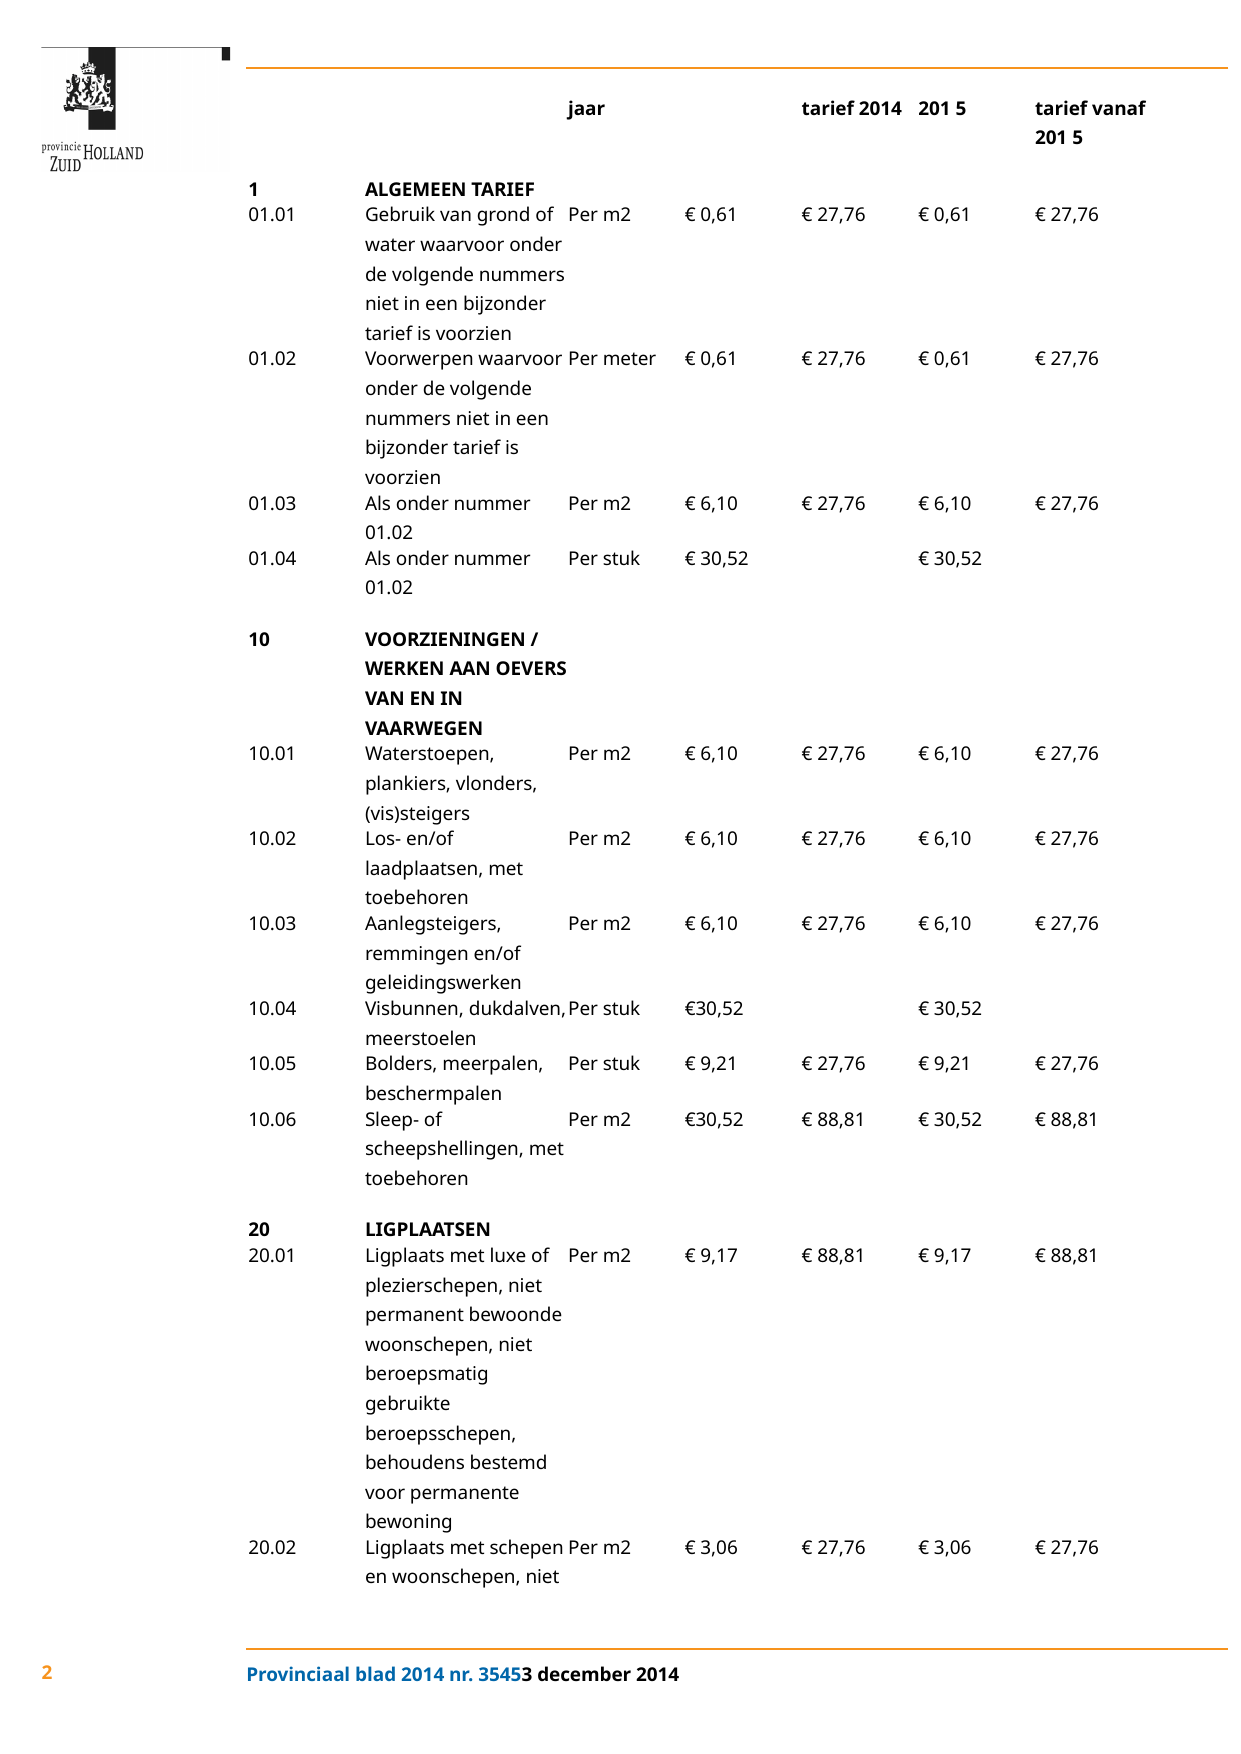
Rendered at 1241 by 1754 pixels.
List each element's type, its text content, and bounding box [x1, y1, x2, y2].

table_cell Waterstoepen, plankiers, vlonders, (vis)steigers [365, 741, 568, 825]
table_cell € 27,76 [1035, 741, 1152, 825]
table_cell [1035, 1191, 1152, 1216]
table_cell tarief vanaf 201 5 [1035, 95, 1152, 150]
table_cell 20 [248, 1216, 365, 1242]
table_cell [685, 1191, 801, 1216]
table_cell 10.02 [248, 825, 365, 910]
table_cell [1035, 176, 1152, 202]
table_cell € 6,10 [685, 490, 801, 545]
table_cell Gebruik van grond of water waarvoor onder de volgende nummers niet in een bijzonder tarief is voorzien [365, 202, 568, 346]
table_cell [1035, 600, 1152, 626]
table_cell € 27,76 [1035, 490, 1152, 545]
table_cell [685, 150, 801, 176]
table_cell Per m2 [568, 1106, 684, 1191]
table_cell [918, 1191, 1035, 1216]
table_cell [365, 600, 568, 626]
table_cell € 27,76 [801, 1051, 918, 1106]
table_cell € 27,76 [1035, 910, 1152, 995]
table_cell [918, 626, 1035, 741]
table_cell 01.01 [248, 202, 365, 346]
table_cell 201 5 [918, 95, 1035, 150]
table_cell € 6,10 [685, 741, 801, 825]
table_cell [365, 1191, 568, 1216]
table_cell [568, 176, 684, 202]
table_cell € 27,76 [801, 1534, 918, 1589]
table_cell [568, 150, 684, 176]
table_cell € 3,06 [918, 1534, 1035, 1589]
table_cell € 6,10 [685, 825, 801, 910]
table_cell € 27,76 [801, 346, 918, 490]
table_cell [801, 1216, 918, 1242]
table_cell [248, 1191, 365, 1216]
table_cell [1035, 1216, 1152, 1242]
table_cell € 27,76 [801, 910, 918, 995]
table_cell € 9,21 [918, 1051, 1035, 1106]
table_cell 01.03 [248, 490, 365, 545]
table_cell € 0,61 [685, 346, 801, 490]
table_cell Per stuk [568, 545, 684, 600]
table_cell [801, 176, 918, 202]
table_cell Per m2 [568, 1534, 684, 1589]
table_cell Visbunnen, dukdalven, meerstoelen [365, 995, 568, 1051]
table_cell € 88,81 [1035, 1106, 1152, 1191]
table_cell [918, 1216, 1035, 1242]
table_cell Per stuk [568, 995, 684, 1051]
table_cell € 30,52 [918, 545, 1035, 600]
table_cell € 30,52 [918, 1106, 1035, 1191]
table_cell [801, 545, 918, 600]
table_cell ALGEMEEN TARIEF [365, 176, 568, 202]
table_cell € 6,10 [918, 741, 1035, 825]
table_cell Aanlegsteigers, remmingen en/of geleidingswerken [365, 910, 568, 995]
table_cell [568, 1191, 684, 1216]
picture [41, 47, 231, 172]
table_cell [801, 995, 918, 1051]
table_cell € 27,76 [1035, 1534, 1152, 1589]
table_cell [685, 176, 801, 202]
table_cell LIGPLAATSEN [365, 1216, 568, 1242]
table_cell jaar [568, 95, 684, 150]
table_cell [248, 150, 365, 176]
table_cell 01.02 [248, 346, 365, 490]
table_cell € 9,17 [918, 1242, 1035, 1534]
table_cell Als onder nummer 01.02 [365, 490, 568, 545]
table_cell [685, 626, 801, 741]
table_cell [1035, 545, 1152, 600]
table_cell 10.04 [248, 995, 365, 1051]
table_cell [568, 600, 684, 626]
table_cell Ligplaats met luxe of plezierschepen, niet permanent bewoonde woonschepen, niet beroepsmatig gebruikte beroepsschepen, behoudens bestemd voor permanente bewoning [365, 1242, 568, 1534]
table_cell € 27,76 [801, 202, 918, 346]
table_cell 1 [248, 176, 365, 202]
table_cell € 0,61 [918, 202, 1035, 346]
table_cell 10.05 [248, 1051, 365, 1106]
table_cell 10.06 [248, 1106, 365, 1191]
table_cell Voorwerpen waarvoor onder de volgende nummers niet in een bijzonder tarief is voorzien [365, 346, 568, 490]
table_cell Per m2 [568, 741, 684, 825]
table_cell [918, 150, 1035, 176]
table_cell [801, 600, 918, 626]
table_cell € 88,81 [801, 1242, 918, 1534]
table_cell € 27,76 [1035, 202, 1152, 346]
table_cell 01.04 [248, 545, 365, 600]
table_cell Bolders, meerpalen, beschermpalen [365, 1051, 568, 1106]
table_cell € 6,10 [918, 825, 1035, 910]
table_cell Per m2 [568, 825, 684, 910]
table_cell [248, 95, 365, 150]
table_cell tarief 2014 [801, 95, 918, 150]
table_cell 20.02 [248, 1534, 365, 1589]
table_cell [685, 1216, 801, 1242]
table_cell 10.01 [248, 741, 365, 825]
table_cell € 9,17 [685, 1242, 801, 1534]
table_cell Per stuk [568, 1051, 684, 1106]
table_cell Per m2 [568, 490, 684, 545]
table_cell [918, 600, 1035, 626]
table_cell € 0,61 [918, 346, 1035, 490]
table_cell 10.03 [248, 910, 365, 995]
table_cell [248, 600, 365, 626]
table_cell € 6,10 [685, 910, 801, 995]
table_cell € 27,76 [1035, 1051, 1152, 1106]
table_cell [685, 600, 801, 626]
table_cell Per m2 [568, 202, 684, 346]
table_cell € 9,21 [685, 1051, 801, 1106]
table_cell Per meter [568, 346, 684, 490]
table_cell VOORZIENINGEN / WERKEN AAN OEVERS VAN EN IN VAARWEGEN [365, 626, 568, 741]
table_cell € 27,76 [801, 741, 918, 825]
table_cell [365, 150, 568, 176]
table_cell [801, 150, 918, 176]
table_cell € 88,81 [1035, 1242, 1152, 1534]
table_cell Per m2 [568, 910, 684, 995]
table_cell € 6,10 [918, 910, 1035, 995]
table_cell € 30,52 [685, 545, 801, 600]
table_cell 10 [248, 626, 365, 741]
table_cell Als onder nummer 01.02 [365, 545, 568, 600]
table_cell € 0,61 [685, 202, 801, 346]
table_cell 20.01 [248, 1242, 365, 1534]
table_cell Per m2 [568, 1242, 684, 1534]
table_cell [365, 95, 568, 150]
table_cell €30,52 [685, 995, 801, 1051]
table_cell € 30,52 [918, 995, 1035, 1051]
table_cell € 27,76 [1035, 346, 1152, 490]
table_cell [685, 95, 801, 150]
table_cell [568, 1216, 684, 1242]
table_cell [801, 1191, 918, 1216]
table_cell [801, 626, 918, 741]
table_cell [1035, 995, 1152, 1051]
table_cell € 27,76 [801, 825, 918, 910]
table_cell €30,52 [685, 1106, 801, 1191]
table_cell Sleep- of scheepshellingen, met toebehoren [365, 1106, 568, 1191]
table_cell € 27,76 [1035, 825, 1152, 910]
table_cell € 27,76 [801, 490, 918, 545]
table_cell € 88,81 [801, 1106, 918, 1191]
table_cell [568, 626, 684, 741]
table_cell [1035, 150, 1152, 176]
table_cell € 3,06 [685, 1534, 801, 1589]
table_cell Ligplaats met schepen en woonschepen, niet [365, 1534, 568, 1589]
table_cell € 6,10 [918, 490, 1035, 545]
table_cell Los- en/of laadplaatsen, met toebehoren [365, 825, 568, 910]
table_cell [918, 176, 1035, 202]
